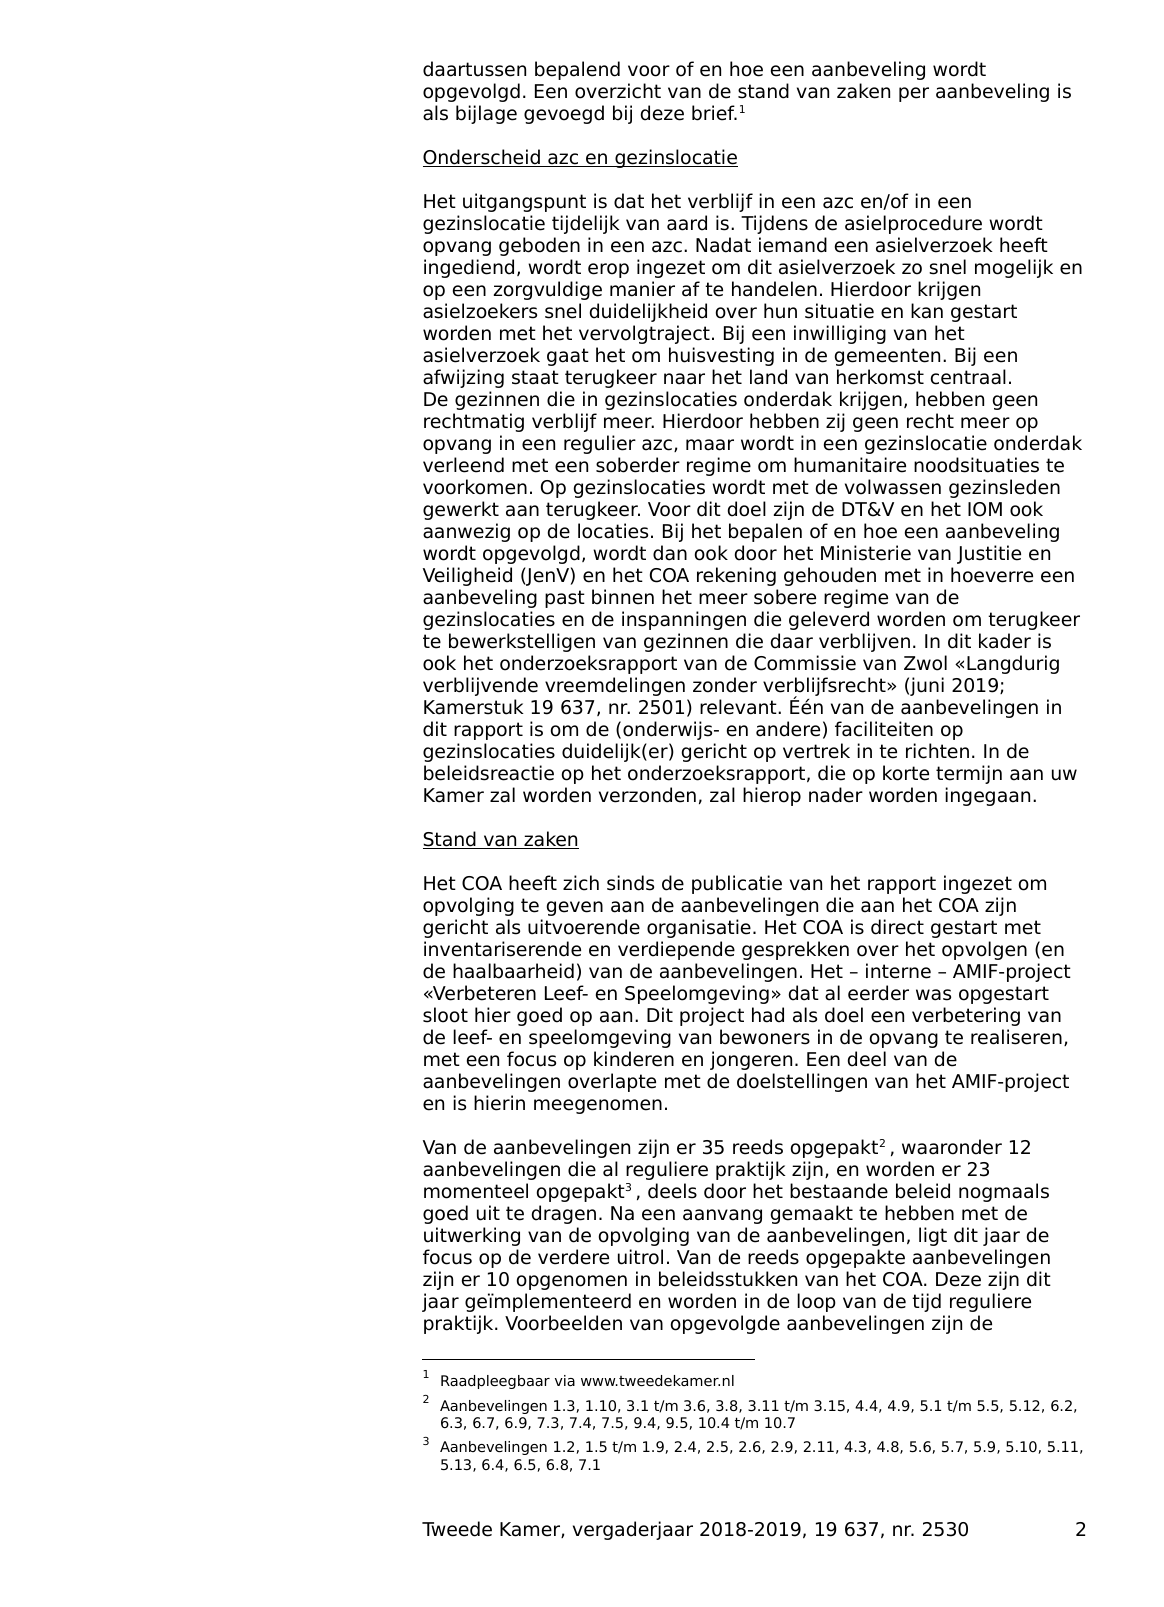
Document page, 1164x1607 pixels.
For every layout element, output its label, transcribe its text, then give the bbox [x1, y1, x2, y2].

text De gezinnen die in gezinslocaties onderdak krijgen, hebben geen rechtmatig verblijf meer. Hierdoor hebben zij geen recht meer op opvang in een regulier azc, maar wordt in een gezinslocatie onderdak verleend met een soberder regime om humanitaire noodsituaties te voorkomen. Op gezinslocaties wordt met de volwassen gezinsleden gewerkt aan terugkeer. Voor dit doel zijn de DT&V en het IOM ook aanwezig op de locaties. Bij het bepalen of en hoe een aanbeveling wordt opgevolgd, wordt dan ook door het Ministerie van Justitie en Veiligheid (JenV) en het COA rekening gehouden met in hoeverre een aanbeveling past binnen het meer sobere regime van de gezinslocaties en de inspanningen die geleverd worden om terugkeer te bewerkstelligen van gezinnen die daar verblijven. In dit kader is ook het onderzoeksrapport van de Commissie van Zwol «Langdurig verblijvende vreemdelingen zonder verblijfsrecht» (juni 2019; Kamerstuk 19 637, nr. 2501) relevant. Één van de aanbevelingen in dit rapport is om de (onderwijs- en andere) faciliteiten op gezinslocaties duidelijk(er) gericht op vertrek in te richten. In de beleidsreactie op het onderzoeksrapport, die op korte termijn aan uw Kamer zal worden verzonden, zal hierop nader worden ingegaan. [422, 389, 1087, 807]
text Het COA heeft zich sinds de publicatie van het rapport ingezet om opvolging te geven aan de aanbevelingen die aan het COA zijn gericht als uitvoerende organisatie. Het COA is direct gestart met inventariserende en verdiepende gesprekken over het opvolgen (en de haalbaarheid) van de aanbevelingen. Het – interne – AMIF-project «Verbeteren Leef- en Speelomgeving» dat al eerder was opgestart sloot hier goed op aan. Dit project had als doel een verbetering van de leef- en speelomgeving van bewoners in de opvang te realiseren, met een focus op kinderen en jongeren. Een deel van de aanbevelingen overlapte met de doelstellingen van het AMIF-project en is hierin meegenomen. [422, 873, 1087, 1115]
subtitle Onderscheid azc en gezinslocatie [422, 147, 1087, 169]
text Van de aanbevelingen zijn er 35 reeds opgepakt, waaronder 12 aanbevelingen die al reguliere praktijk zijn, en worden er 23 momenteel opgepakt, deels door het bestaande beleid nogmaals goed uit te dragen. Na een aanvang gemaakt te hebben met de uitwerking van de opvolging van de aanbevelingen, ligt dit jaar de focus op de verdere uitrol. Van de reeds opgepakte aanbevelingen zijn er 10 opgenomen in beleidsstukken van het COA. Deze zijn dit jaar geïmplementeerd en worden in de loop van de tijd reguliere praktijk. Voorbeelden van opgevolgde aanbevelingen zijn de [422, 1137, 1087, 1335]
text Aanbevelingen 1.2, 1.5 t/m 1.9, 2.4, 2.5, 2.6, 2.9, 2.11, 4.3, 4.8, 5.6, 5.7, 5.9, 5.10, 5.11, 5.13, 6.4, 6.5, 6.8, 7.1 [422, 1435, 1087, 1474]
text daartussen bepalend voor of en hoe een aanbeveling wordt opgevolgd. Een overzicht van de stand van zaken per aanbeveling is als bijlage gevoegd bij deze brief. [422, 59, 1087, 125]
text Raadpleegbaar via www.tweedekamer.nl [422, 1368, 1087, 1391]
text Het uitgangspunt is dat het verblijf in een azc en/of in een gezinslocatie tijdelijk van aard is. Tijdens de asielprocedure wordt opvang geboden in een azc. Nadat iemand een asielverzoek heeft ingediend, wordt erop ingezet om dit asielverzoek zo snel mogelijk en op een zorgvuldige manier af te handelen. Hierdoor krijgen asielzoekers snel duidelijkheid over hun situatie en kan gestart worden met het vervolgtraject. Bij een inwilliging van het asielverzoek gaat het om huisvesting in de gemeenten. Bij een afwijzing staat terugkeer naar het land van herkomst centraal. [422, 191, 1087, 389]
subtitle Stand van zaken [422, 829, 1087, 851]
text Aanbevelingen 1.3, 1.10, 3.1 t/m 3.6, 3.8, 3.11 t/m 3.15, 4.4, 4.9, 5.1 t/m 5.5, 5.12, 6.2, 6.3, 6.7, 6.9, 7.3, 7.4, 7.5, 9.4, 9.5, 10.4 t/m 10.7 [422, 1393, 1087, 1432]
